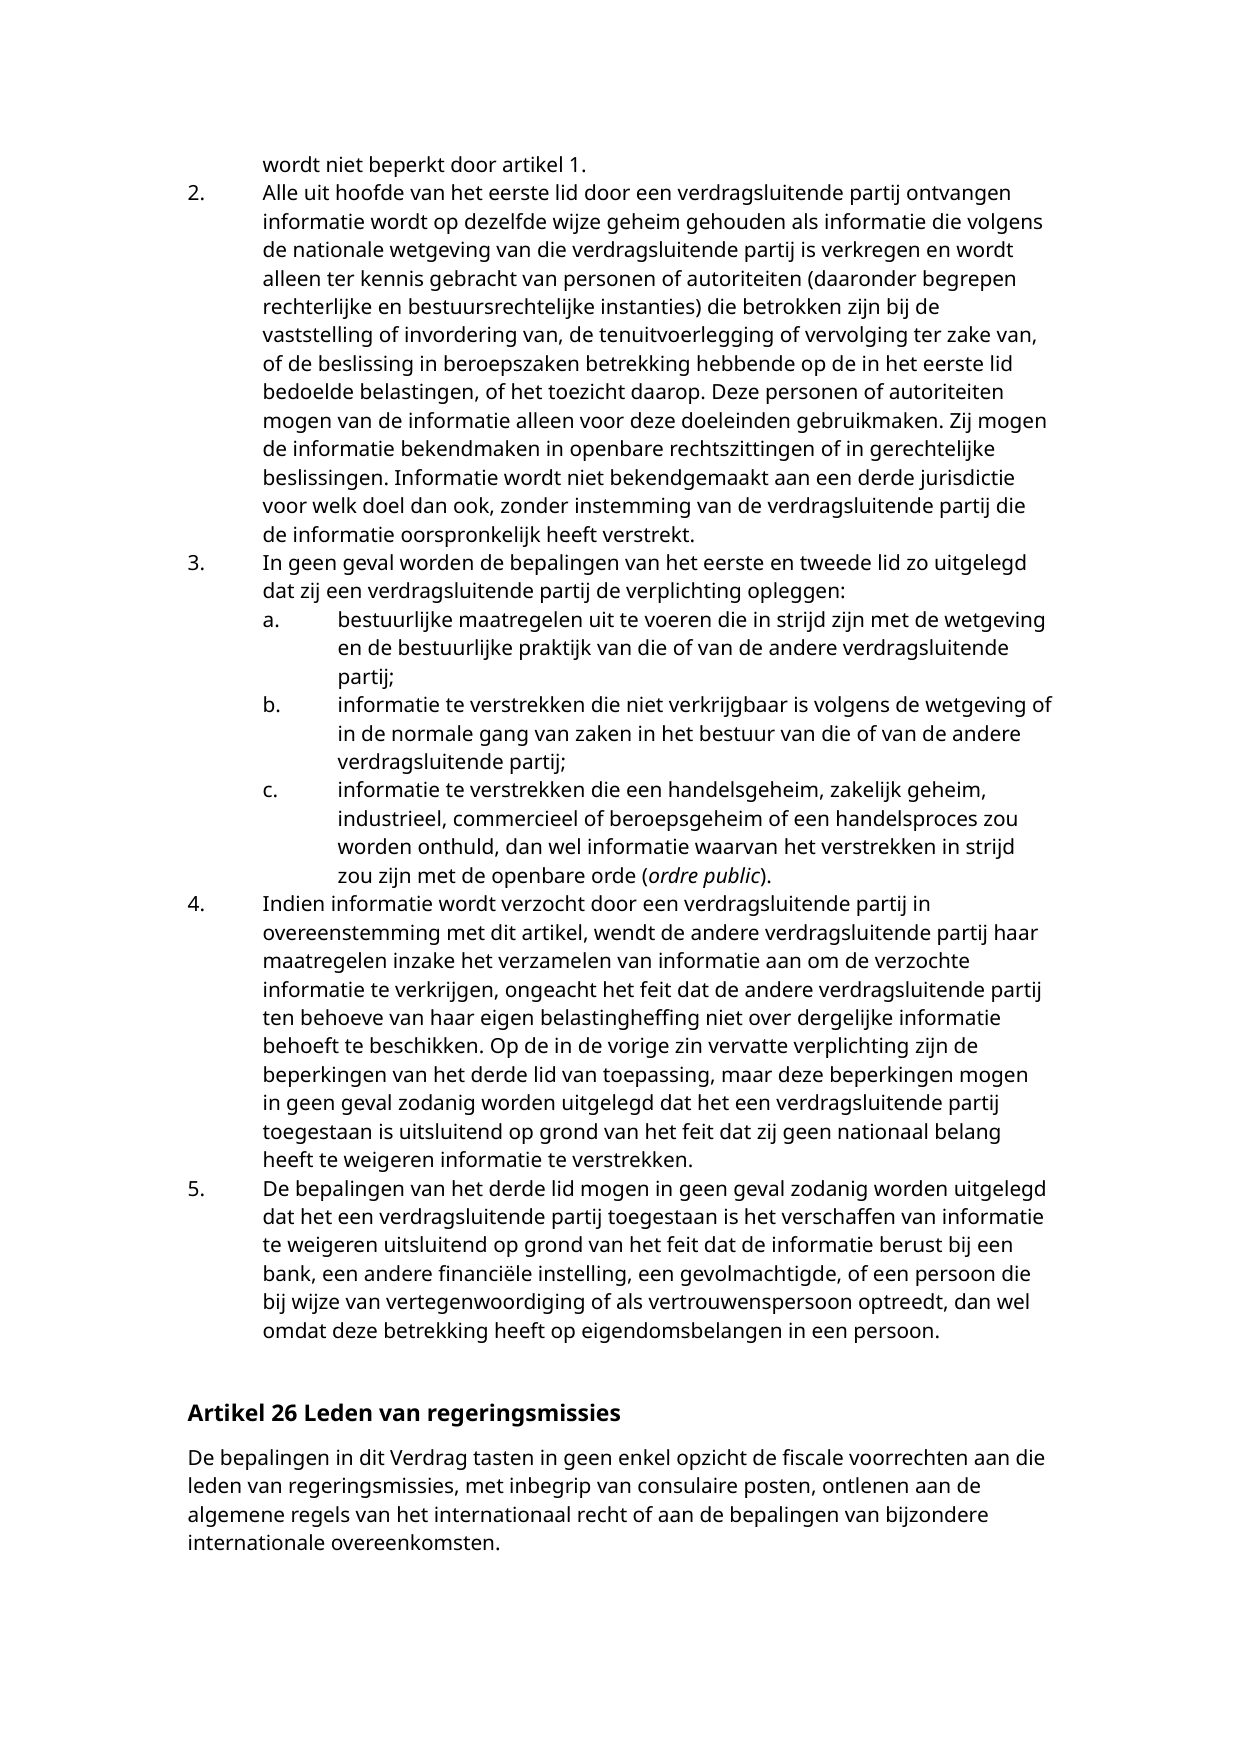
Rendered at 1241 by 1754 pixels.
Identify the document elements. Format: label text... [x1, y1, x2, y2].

text De bepalingen in dit Verdrag tasten in geen enkel opzicht de fiscale voorrechten aan die leden van regeringsmissies, met inbegrip van consulaire posten, ontlenen aan de algemene regels van het internationaal recht of aan de bepalingen van bijzondere internationale overeenkomsten. [187, 1443, 1053, 1557]
subtitle Artikel 26 Leden van regeringsmissies [187, 1397, 1053, 1428]
list In geen geval worden de bepalingen van het eerste en tweede lid zo uitgelegd dat zij een verdragsluitende partij de verplichting opleggen: [187, 548, 1053, 605]
list wordt niet beperkt door artikel 1. [187, 150, 1053, 178]
list bestuurlijke maatregelen uit te voeren die in strijd zijn met de wetgeving en de bestuurlijke praktijk van die of van de andere verdragsluitende partij; [262, 605, 1053, 690]
list informatie te verstrekken die niet verkrijgbaar is volgens de wetgeving of in de normale gang van zaken in het bestuur van die of van de andere verdragsluitende partij; [262, 690, 1053, 776]
list Alle uit hoofde van het eerste lid door een verdragsluitende partij ontvangen informatie wordt op dezelfde wijze geheim gehouden als informatie die volgens de nationale wetgeving van die verdragsluitende partij is verkregen en wordt alleen ter kennis gebracht van personen of autoriteiten (daaronder begrepen rechterlijke en bestuursrechtelijke instanties) die betrokken zijn bij de vaststelling of invordering van, de tenuitvoerlegging of vervolging ter zake van, of de beslissing in beroepszaken betrekking hebbende op de in het eerste lid bedoelde belastingen, of het toezicht daarop. Deze personen of autoriteiten mogen van de informatie alleen voor deze doeleinden gebruikmaken. Zij mogen de informatie bekendmaken in openbare rechtszittingen of in gerechtelijke beslissingen. Informatie wordt niet bekendgemaakt aan een derde jurisdictie voor welk doel dan ook, zonder instemming van de verdragsluitende partij die de informatie oorspronkelijk heeft verstrekt. [187, 178, 1053, 548]
list informatie te verstrekken die een handelsgeheim, zakelijk geheim, industrieel, commercieel of beroepsgeheim of een handelsproces zou worden onthuld, dan wel informatie waarvan het verstrekken in strijd zou zijn met de openbare orde (ordre public). [262, 776, 1053, 889]
list De bepalingen van het derde lid mogen in geen geval zodanig worden uitgelegd dat het een verdragsluitende partij toegestaan is het verschaffen van informatie te weigeren uitsluitend op grond van het feit dat de informatie berust bij een bank, een andere financiële instelling, een gevolmachtigde, of een persoon die bij wijze van vertegenwoordiging of als vertrouwenspersoon optreedt, dan wel omdat deze betrekking heeft op eigendomsbelangen in een persoon. [187, 1174, 1053, 1344]
list Indien informatie wordt verzocht door een verdragsluitende partij in overeenstemming met dit artikel, wendt de andere verdragsluitende partij haar maatregelen inzake het verzamelen van informatie aan om de verzochte informatie te verkrijgen, ongeacht het feit dat de andere verdragsluitende partij ten behoeve van haar eigen belastingheffing niet over dergelijke informatie behoeft te beschikken. Op de in de vorige zin vervatte verplichting zijn de beperkingen van het derde lid van toepassing, maar deze beperkingen mogen in geen geval zodanig worden uitgelegd dat het een verdragsluitende partij toegestaan is uitsluitend op grond van het feit dat zij geen nationaal belang heeft te weigeren informatie te verstrekken. [187, 889, 1053, 1174]
